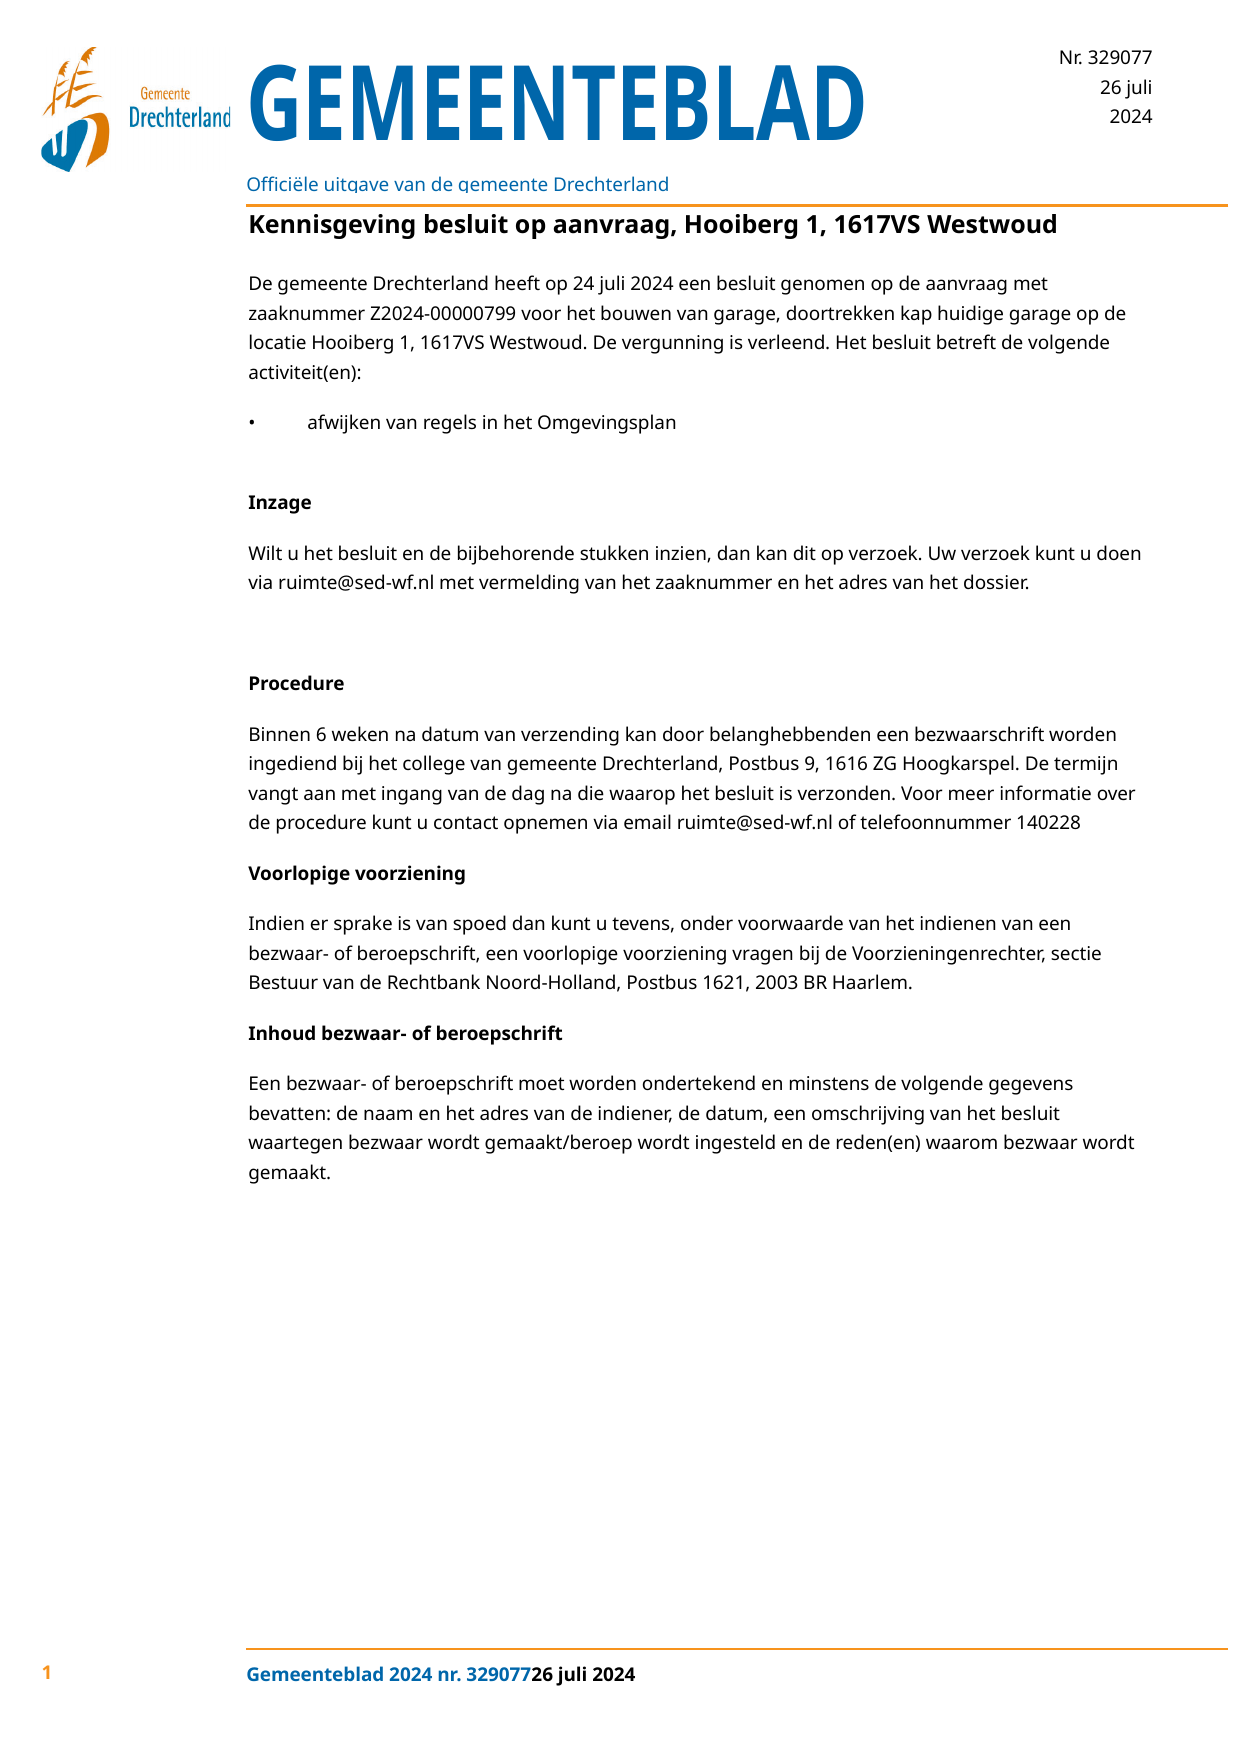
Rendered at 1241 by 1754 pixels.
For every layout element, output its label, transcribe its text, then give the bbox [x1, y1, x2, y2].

text De gemeente Drechterland heeft op 24 juli 2024 een besluit genomen op de aanvraag met zaaknummer Z2024-00000799 voor het bouwen van garage, doortrekken kap huidige garage op de locatie Hooiberg 1, 1617VS Westwoud. De vergunning is verleend. Het besluit betreft de volgende activiteit(en): [248, 270, 1152, 385]
text Procedure [248, 670, 1152, 696]
text Inhoud bezwaar- of beroepschrift [248, 1020, 1152, 1046]
text Inzage [248, 489, 1152, 515]
text Binnen 6 weken na datum van verzending kan door belanghebbenden een bezwaarschrift worden ingediend bij het college van gemeente Drechterland, Postbus 9, 1616 ZG Hoogkarspel. De termijn vangt aan met ingang van de dag na die waarop het besluit is verzonden. Voor meer informatie over de procedure kunt u contact opnemen via email ruimte@sed-wf.nl of telefoonnummer 140228 [248, 721, 1152, 835]
text Kennisgeving besluit op aanvraag, Hooiberg 1, 1617VS Westwoud [248, 207, 1152, 241]
list afwijken van regels in het Omgevingsplan [248, 409, 1152, 435]
picture [226, 115, 231, 124]
picture [41, 158, 64, 172]
picture [41, 47, 231, 172]
text Indien er sprake is van spoed dan kunt u tevens, onder voorwaarde van het indienen van een bezwaar- of beroepschrift, een voorlopige voorziening vragen bij de Voorzieningenrechter, sectie Bestuur van de Rechtbank Noord-Holland, Postbus 1621, 2003 BR Haarlem. [248, 910, 1152, 995]
text Een bezwaar- of beroepschrift moet worden ondertekend en minstens de volgende gegevens bevatten: de naam en het adres van de indiener, de datum, een omschrijving van het besluit waartegen bezwaar wordt gemaakt/beroep wordt ingesteld en de reden(en) waarom bezwaar wordt gemaakt. [248, 1070, 1152, 1185]
text Wilt u het besluit en de bijbehorende stukken inzien, dan kan dit op verzoek. Uw verzoek kunt u doen via ruimte@sed-wf.nl met vermelding van het zaaknummer en het adres van het dossier. [248, 540, 1152, 595]
text Voorlopige voorziening [248, 860, 1152, 886]
